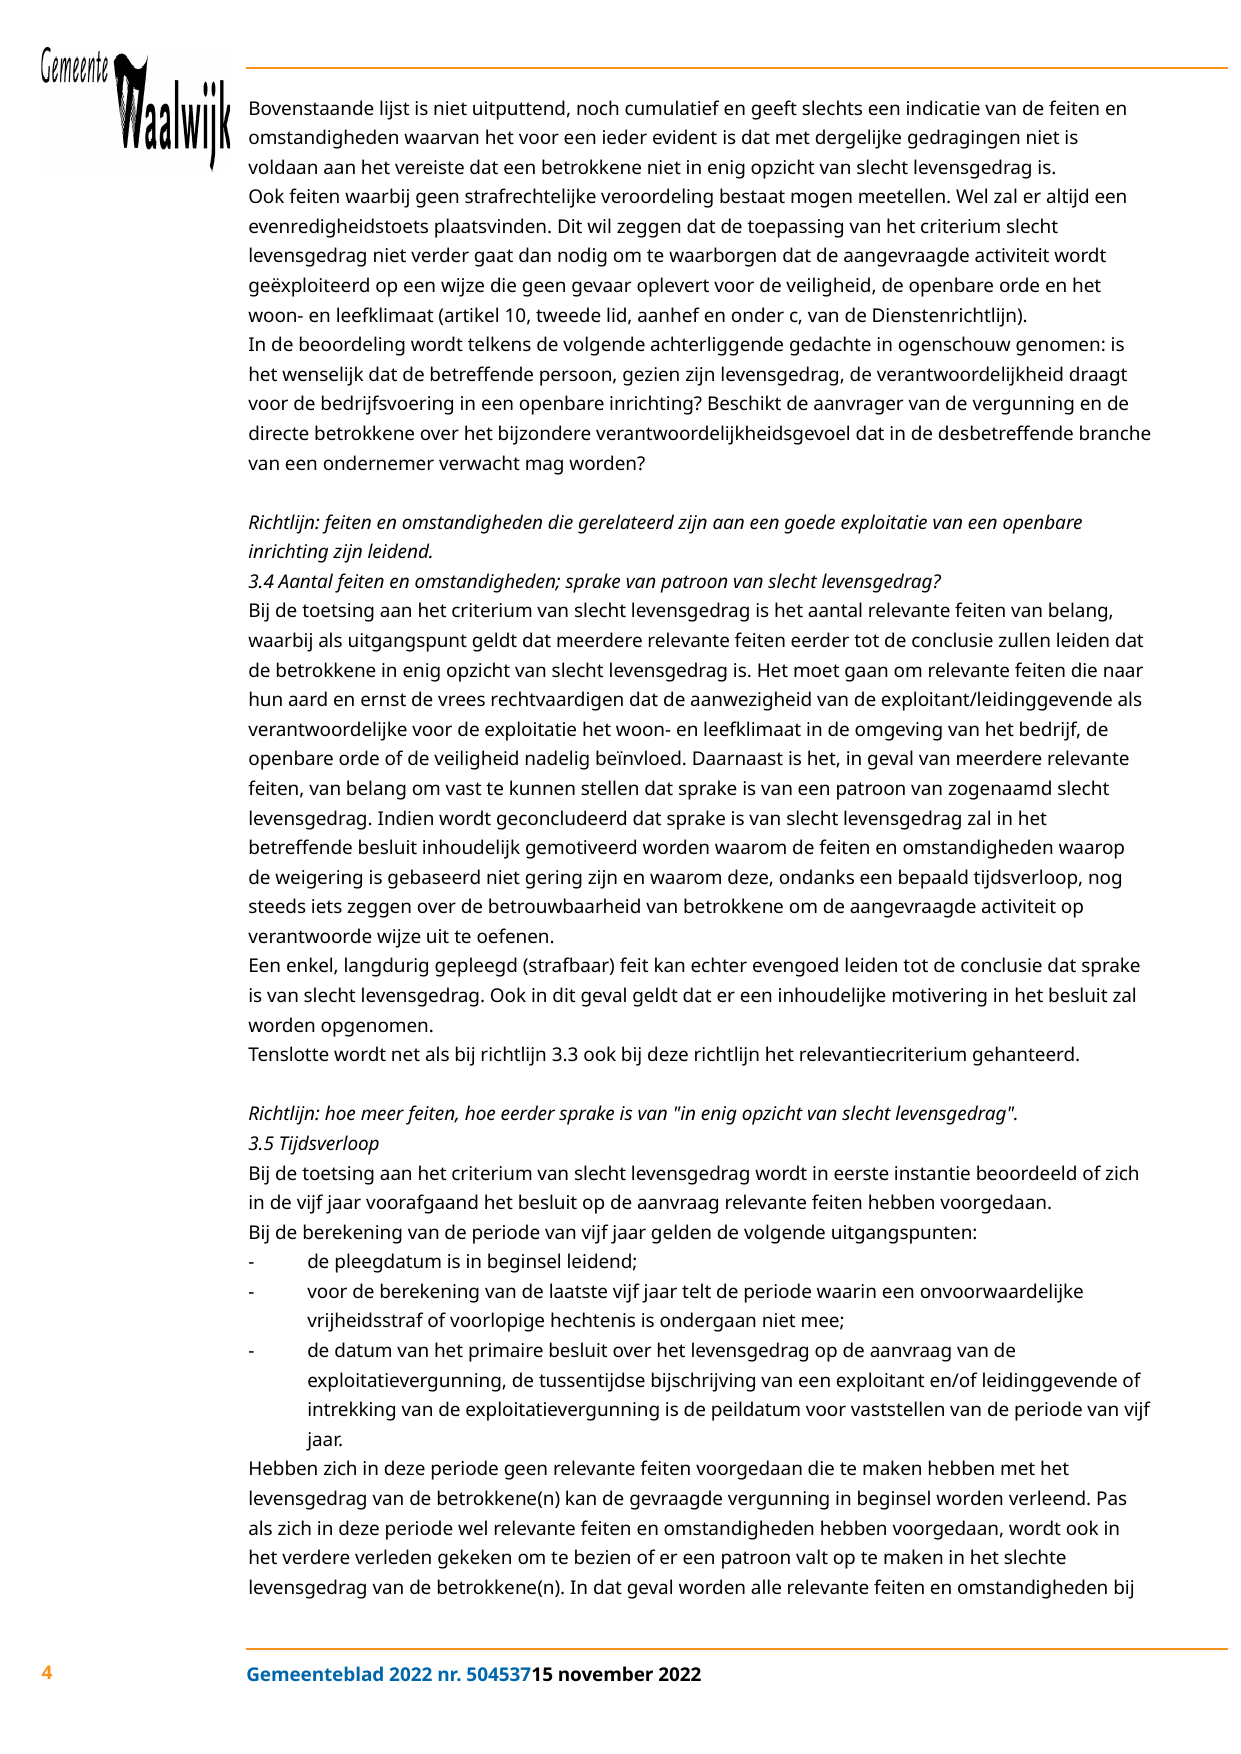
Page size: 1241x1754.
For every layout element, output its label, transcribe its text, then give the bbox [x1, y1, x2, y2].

text Bij de toetsing aan het criterium van slecht levensgedrag is het aantal relevante feiten van belang, waarbij als uitgangspunt geldt dat meerdere relevante feiten eerder tot de conclusie zullen leiden dat de betrokkene in enig opzicht van slecht levensgedrag is. Het moet gaan om relevante feiten die naar hun aard en ernst de vrees rechtvaardigen dat de aanwezigheid van de exploitant/leidinggevende als verantwoordelijke voor de exploitatie het woon- en leefklimaat in de omgeving van het bedrijf, de openbare orde of de veiligheid nadelig beïnvloed. Daarnaast is het, in geval van meerdere relevante feiten, van belang om vast te kunnen stellen dat sprake is van een patroon van zogenaamd slecht levensgedrag. Indien wordt geconcludeerd dat sprake is van slecht levensgedrag zal in het betreffende besluit inhoudelijk gemotiveerd worden waarom de feiten en omstandigheden waarop de weigering is gebaseerd niet gering zijn en waarom deze, ondanks een bepaald tijdsverloop, nog steeds iets zeggen over de betrouwbaarheid van betrokkene om de aangevraagde activiteit op verantwoorde wijze uit te oefenen. [248, 598, 1152, 949]
text 3.4 Aantal feiten en omstandigheden; sprake van patroon van slecht levensgedrag? [248, 568, 1152, 594]
list voor de berekening van de laatste vijf jaar telt de periode waarin een onvoorwaardelijke vrijheidsstraf of voorlopige hechtenis is ondergaan niet mee; [248, 1278, 1152, 1333]
text Richtlijn: hoe meer feiten, hoe eerder sprake is van "in enig opzicht van slecht levensgedrag". [248, 1101, 1152, 1126]
text Bij de toetsing aan het criterium van slecht levensgedrag wordt in eerste instantie beoordeeld of zich in de vijf jaar voorafgaand het besluit op de aanvraag relevante feiten hebben voorgedaan. [248, 1160, 1152, 1215]
text Tenslotte wordt net als bij richtlijn 3.3 ook bij deze richtlijn het relevantiecriterium gehanteerd. [248, 1041, 1152, 1067]
text In de beoordeling wordt telkens de volgende achterliggende gedachte in ogenschouw genomen: is het wenselijk dat de betreffende persoon, gezien zijn levensgedrag, de verantwoordelijkheid draagt voor de bedrijfsvoering in een openbare inrichting? Beschikt de aanvrager van de vergunning en de directe betrokkene over het bijzondere verantwoordelijkheidsgevoel dat in de desbetreffende branche van een ondernemer verwacht mag worden? [248, 331, 1152, 476]
text Een enkel, langdurig gepleegd (strafbaar) feit kan echter evengoed leiden tot de conclusie dat sprake is van slecht levensgedrag. Ook in dit geval geldt dat er een inhoudelijke motivering in het besluit zal worden opgenomen. [248, 953, 1152, 1038]
list de datum van het primaire besluit over het levensgedrag op de aanvraag van de exploitatievergunning, de tussentijdse bijschrijving van een exploitant en/of leidinggevende of intrekking van de exploitatievergunning is de peildatum voor vaststellen van de periode van vijf jaar. [248, 1337, 1152, 1452]
picture [41, 47, 231, 172]
text 3.5 Tijdsverloop [248, 1130, 1152, 1156]
list de pleegdatum is in beginsel leidend; [248, 1248, 1152, 1274]
text Bovenstaande lijst is niet uitputtend, noch cumulatief en geeft slechts een indicatie van de feiten en omstandigheden waarvan het voor een ieder evident is dat met dergelijke gedragingen niet is voldaan aan het vereiste dat een betrokkene niet in enig opzicht van slecht levensgedrag is. [248, 95, 1152, 180]
text Richtlijn: feiten en omstandigheden die gerelateerd zijn aan een goede exploitatie van een openbare inrichting zijn leidend. [248, 509, 1152, 564]
text Ook feiten waarbij geen strafrechtelijke veroordeling bestaat mogen meetellen. Wel zal er altijd een evenredigheidstoets plaatsvinden. Dit wil zeggen dat de toepassing van het criterium slecht levensgedrag niet verder gaat dan nodig om te waarborgen dat de aangevraagde activiteit wordt geëxploiteerd op een wijze die geen gevaar oplevert voor de veiligheid, de openbare orde en het woon- en leefklimaat (artikel 10, tweede lid, aanhef en onder c, van de Dienstenrichtlijn). [248, 183, 1152, 328]
text Hebben zich in deze periode geen relevante feiten voorgedaan die te maken hebben met het levensgedrag van de betrokkene(n) kan de gevraagde vergunning in beginsel worden verleend. Pas als zich in deze periode wel relevante feiten en omstandigheden hebben voorgedaan, wordt ook in het verdere verleden gekeken om te bezien of er een patroon valt op te maken in het slechte levensgedrag van de betrokkene(n). In dat geval worden alle relevante feiten en omstandigheden bij [248, 1456, 1152, 1600]
text Bij de berekening van de periode van vijf jaar gelden de volgende uitgangspunten: [248, 1219, 1152, 1245]
